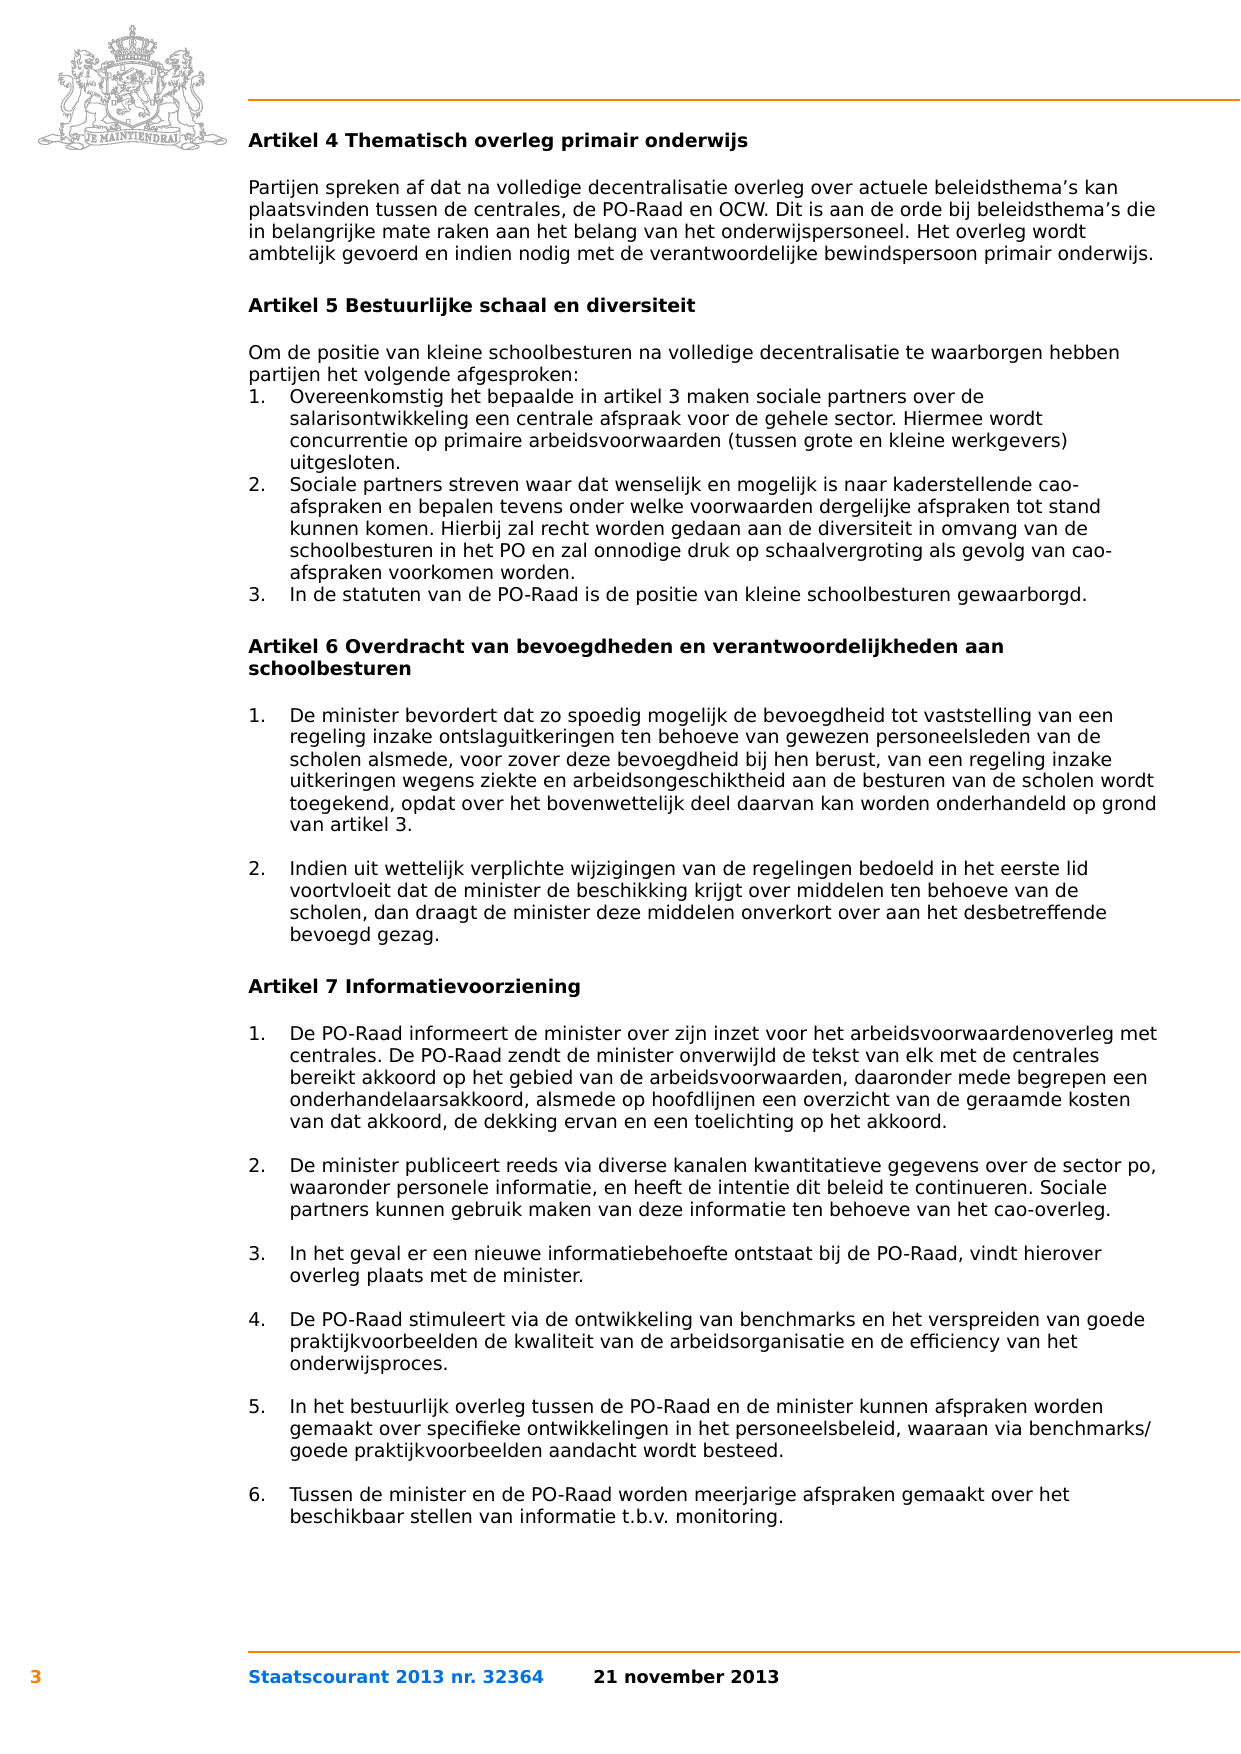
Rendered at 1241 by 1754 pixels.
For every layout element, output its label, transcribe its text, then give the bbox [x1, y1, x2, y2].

text 2. De minister publiceert reeds via diverse kanalen kwantitatieve gegevens over de sector po, waaronder personele informatie, en heeft de intentie dit beleid te continueren. Sociale partners kunnen gebruik maken van deze informatie ten behoeve van het cao-overleg. [248, 1155, 1163, 1221]
text 2. Sociale partners streven waar dat wenselijk en mogelijk is naar kaderstellende cao-afspraken en bepalen tevens onder welke voorwaarden dergelijke afspraken tot stand kunnen komen. Hierbij zal recht worden gedaan aan de diversiteit in omvang van de schoolbesturen in het PO en zal onnodige druk op schaalvergroting als gevolg van cao-afspraken voorkomen worden. [248, 474, 1163, 583]
text Om de positie van kleine schoolbesturen na volledige decentralisatie te waarborgen hebben partijen het volgende afgesproken: [248, 342, 1163, 386]
text 1. Overeenkomstig het bepaalde in artikel 3 maken sociale partners over de salarisontwikkeling een centrale afspraak voor de gehele sector. Hiermee wordt concurrentie op primaire arbeidsvoorwaarden (tussen grote en kleine werkgevers) uitgesloten. [248, 386, 1163, 474]
subtitle Artikel 5 Bestuurlijke schaal en diversiteit [248, 295, 1163, 317]
subtitle Artikel 6 Overdracht van bevoegdheden en verantwoordelijkheden aan schoolbesturen [248, 636, 1163, 679]
text 5. In het bestuurlijk overleg tussen de PO-Raad en de minister kunnen afspraken worden gemaakt over specifieke ontwikkelingen in het personeelsbeleid, waaraan via benchmarks/ goede praktijkvoorbeelden aandacht wordt besteed. [248, 1396, 1163, 1462]
text 3. In de statuten van de PO-Raad is de positie van kleine schoolbesturen gewaarborgd. [248, 583, 1163, 606]
subtitle Artikel 4 Thematisch overleg primair onderwijs [248, 130, 1163, 152]
text Partijen spreken af dat na volledige decentralisatie overleg over actuele beleidsthema’s kan plaatsvinden tussen de centrales, de PO-Raad en OCW. Dit is aan de orde bij beleidsthema’s die in belangrijke mate raken aan het belang van het onderwijspersoneel. Het overleg wordt ambtelijk gevoerd en indien nodig met de verantwoordelijke bewindspersoon primair onderwijs. [248, 177, 1163, 265]
text 4. De PO-Raad stimuleert via de ontwikkeling van benchmarks en het verspreiden van goede praktijkvoorbeelden de kwaliteit van de arbeidsorganisatie en de efficiency van het onderwijsproces. [248, 1308, 1163, 1374]
text 6. Tussen de minister en de PO-Raad worden meerjarige afspraken gemaakt over het beschikbaar stellen van informatie t.b.v. monitoring. [248, 1484, 1163, 1528]
text 1. De PO-Raad informeert de minister over zijn inzet voor het arbeidsvoorwaardenoverleg met centrales. De PO-Raad zendt de minister onverwijld de tekst van elk met de centrales bereikt akkoord op het gebied van de arbeidsvoorwaarden, daaronder mede begrepen een onderhandelaarsakkoord, alsmede op hoofdlijnen een overzicht van de geraamde kosten van dat akkoord, de dekking ervan en een toelichting op het akkoord. [248, 1023, 1163, 1133]
subtitle Artikel 7 Informatievoorziening [248, 976, 1163, 998]
text 3. In het geval er een nieuwe informatiebehoefte ontstaat bij de PO-Raad, vindt hierover overleg plaats met de minister. [248, 1243, 1163, 1287]
text 2. Indien uit wettelijk verplichte wijzigingen van de regelingen bedoeld in het eerste lid voortvloeit dat de minister de beschikking krijgt over middelen ten behoeve van de scholen, dan draagt de minister deze middelen onverkort over aan het desbetreffende bevoegd gezag. [248, 858, 1163, 946]
picture [38, 25, 227, 150]
text 1. De minister bevordert dat zo spoedig mogelijk de bevoegdheid tot vaststelling van een regeling inzake ontslaguitkeringen ten behoeve van gewezen personeelsleden van de scholen alsmede, voor zover deze bevoegdheid bij hen berust, van een regeling inzake uitkeringen wegens ziekte en arbeidsongeschiktheid aan de besturen van de scholen wordt toegekend, opdat over het bovenwettelijk deel daarvan kan worden onderhandeld op grond van artikel 3. [248, 704, 1163, 836]
